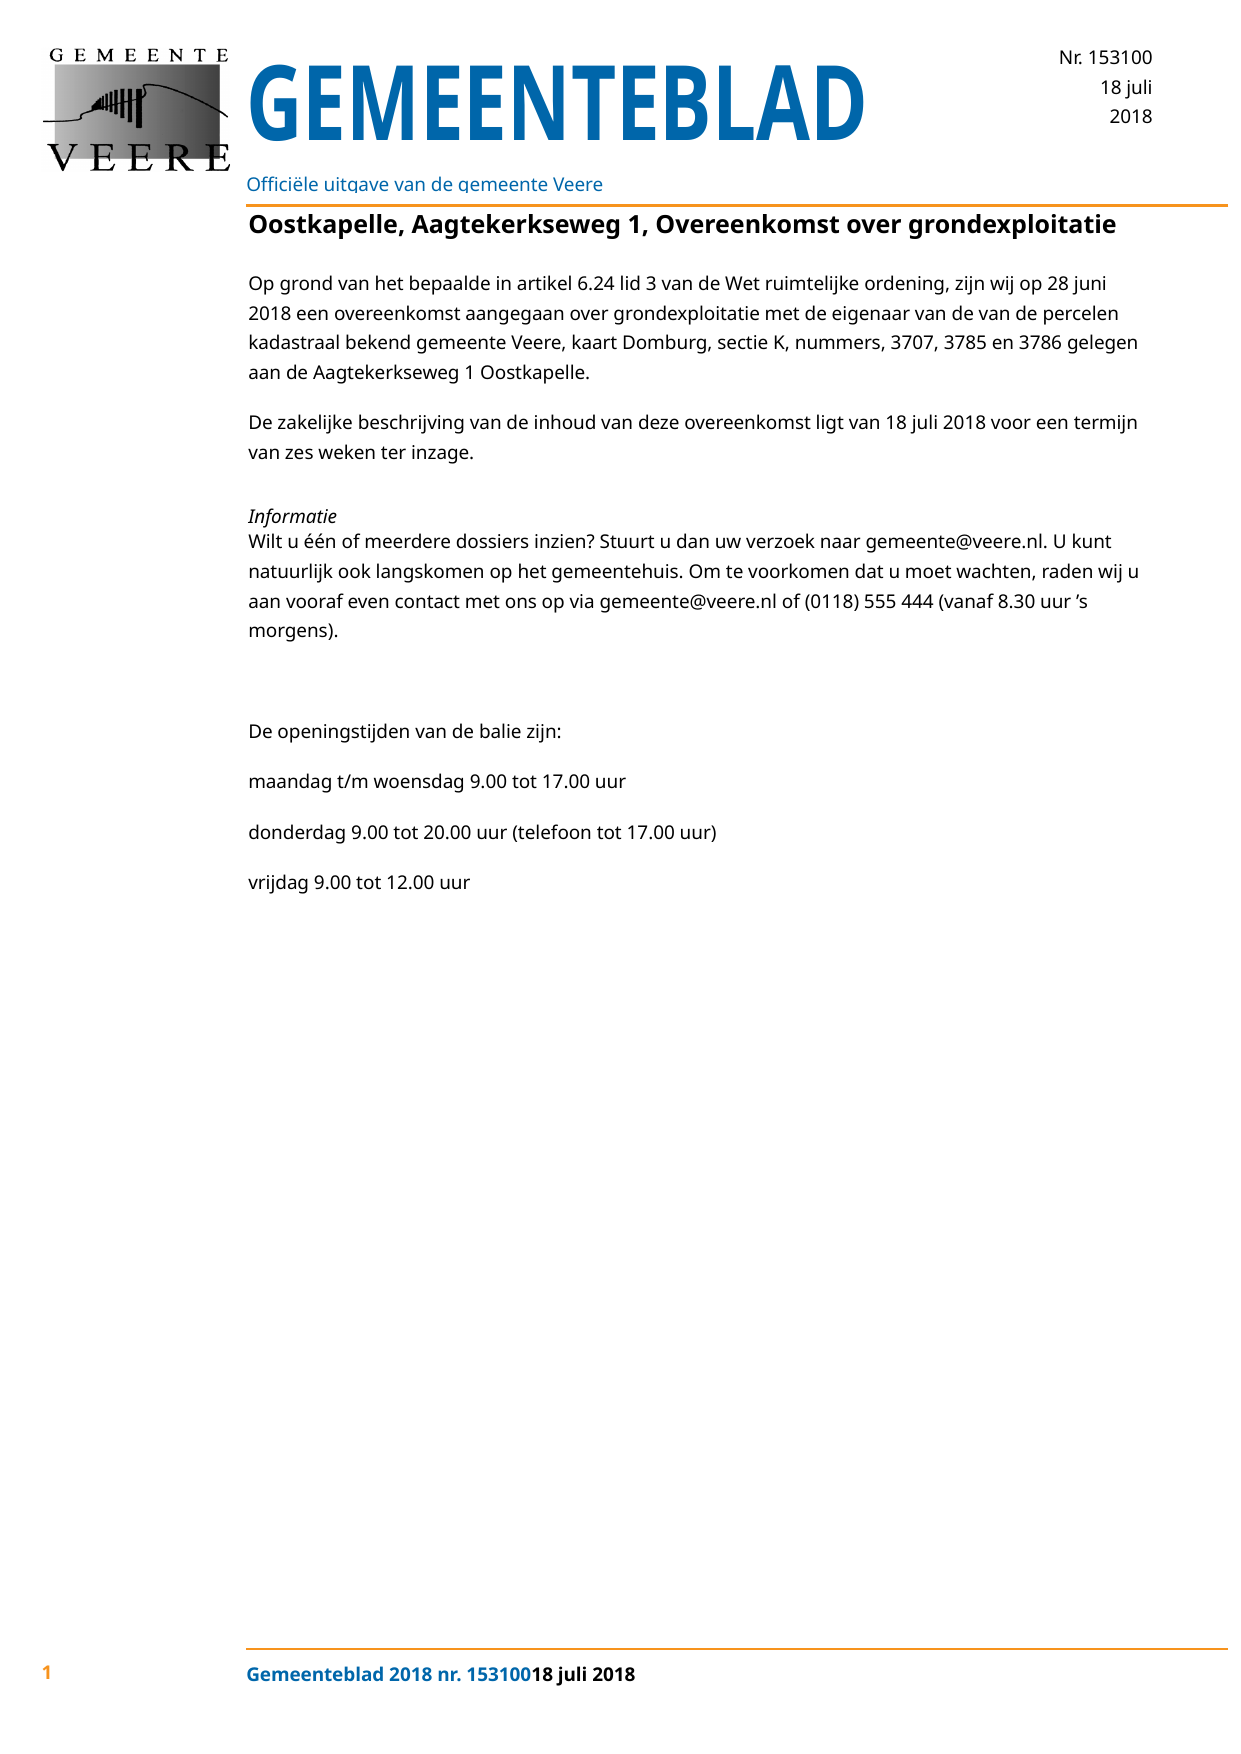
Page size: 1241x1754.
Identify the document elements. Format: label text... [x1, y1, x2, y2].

text Wilt u één of meerdere dossiers inzien? Stuurt u dan uw verzoek naar gemeente@veere.nl. U kunt natuurlijk ook langskomen op het gemeentehuis. Om te voorkomen dat u moet wachten, raden wij u aan vooraf even contact met ons op via gemeente@veere.nl of (0118) 555 444 (vanaf 8.30 uur ’s morgens). [248, 529, 1152, 643]
text donderdag 9.00 tot 20.00 uur (telefoon tot 17.00 uur) [248, 819, 1152, 845]
text Informatie [248, 503, 1152, 529]
text vrijdag 9.00 tot 12.00 uur [248, 869, 1152, 895]
text Op grond van het bepaalde in artikel 6.24 lid 3 van de Wet ruimtelijke ordening, zijn wij op 28 juni 2018 een overeenkomst aangegaan over grondexploitatie met de eigenaar van de van de percelen kadastraal bekend gemeente Veere, kaart Domburg, sectie K, nummers, 3707, 3785 en 3786 gelegen aan de Aagtekerkseweg 1 Oostkapelle. [248, 270, 1152, 385]
text De zakelijke beschrijving van de inhoud van deze overeenkomst ligt van 18 juli 2018 voor een termijn van zes weken ter inzage. [248, 409, 1152, 465]
text De openingstijden van de balie zijn: [248, 718, 1152, 744]
text maandag t/m woensdag 9.00 tot 17.00 uur [248, 769, 1152, 794]
text Oostkapelle, Aagtekerkseweg 1, Overeenkomst over grondexploitatie [248, 207, 1152, 241]
picture [41, 47, 231, 172]
